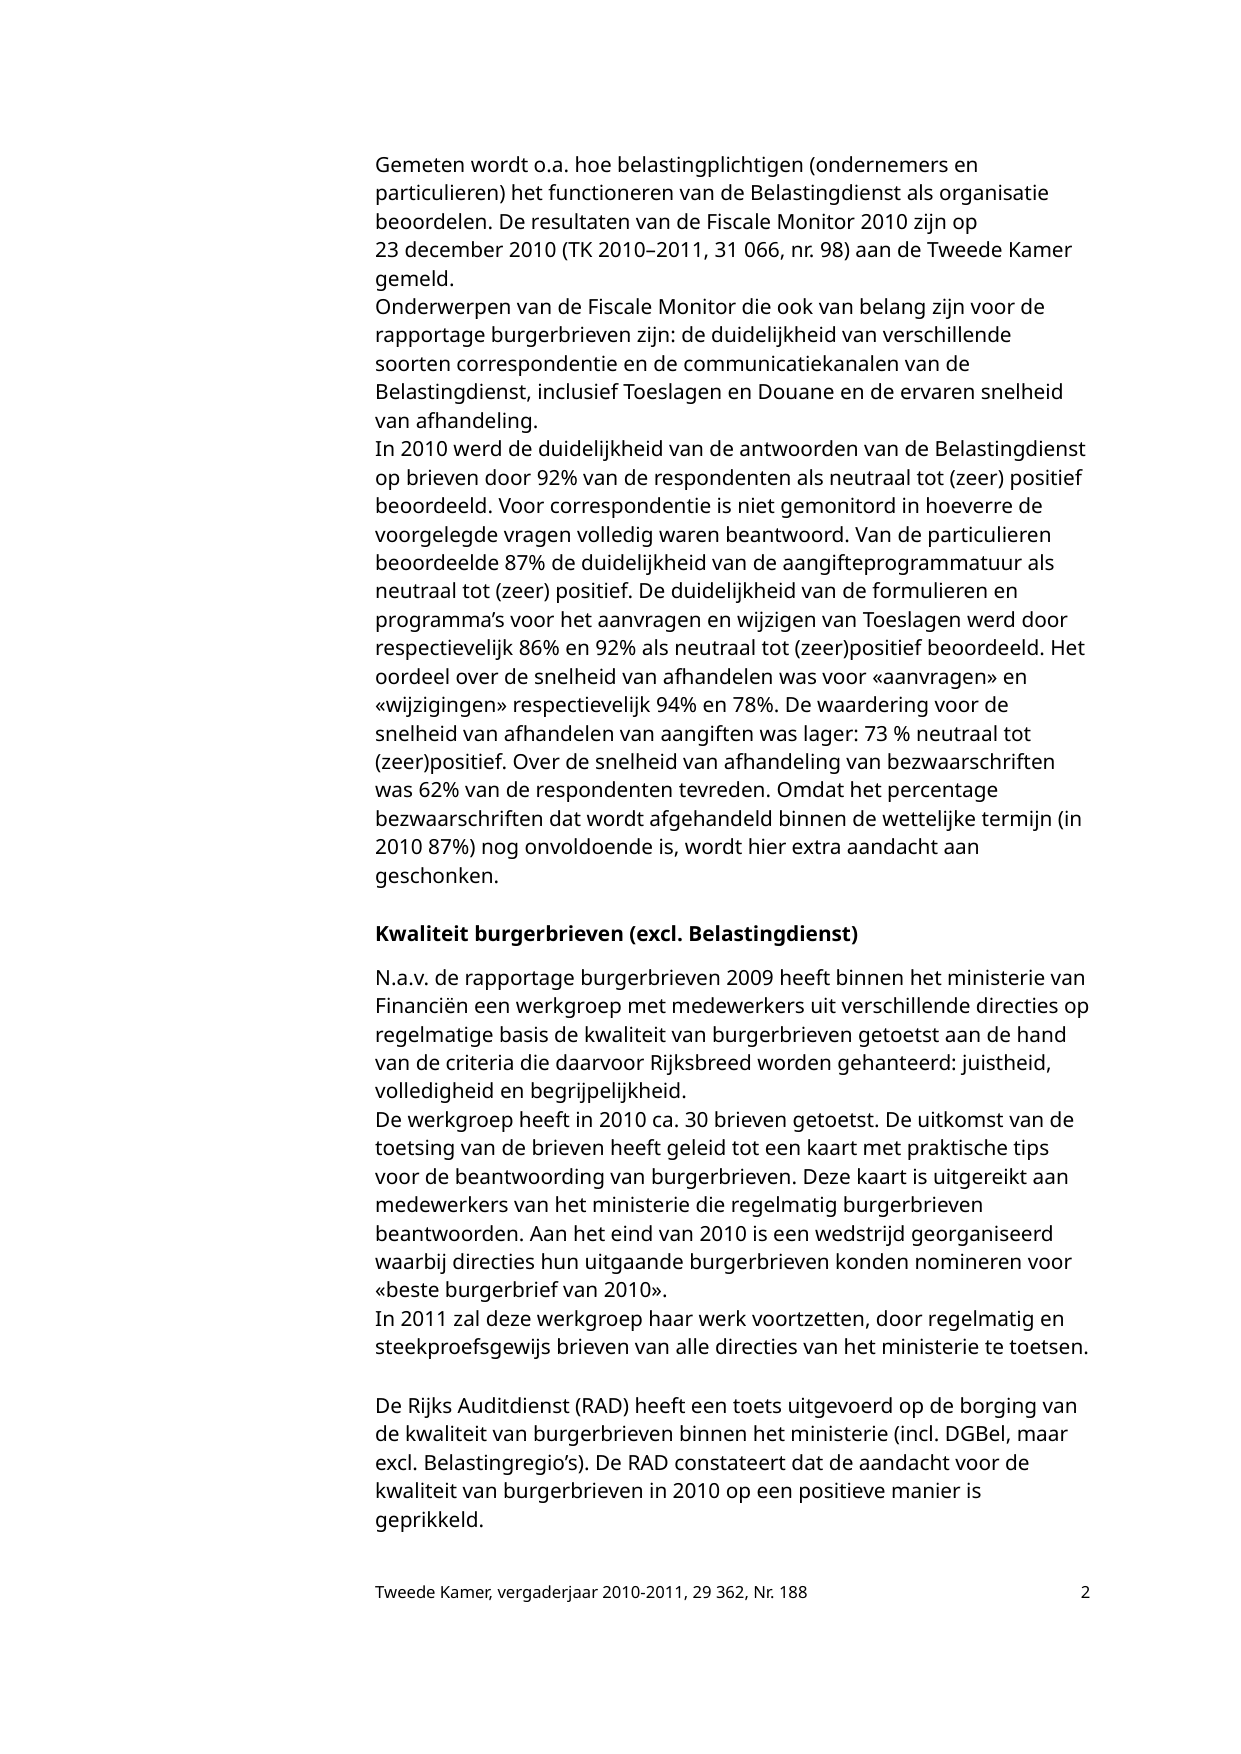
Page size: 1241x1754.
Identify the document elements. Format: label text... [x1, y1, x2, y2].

text Gemeten wordt o.a. hoe belastingplichtigen (ondernemers en particulieren) het functioneren van de Belastingdienst als organisatie beoordelen. De resultaten van de Fiscale Monitor 2010 zijn op 23 december 2010 (TK 2010–2011, 31 066, nr. 98) aan de Tweede Kamer gemeld. [375, 150, 1090, 292]
text In 2011 zal deze werkgroep haar werk voortzetten, door regelmatig en steekproefsgewijs brieven van alle directies van het ministerie te toetsen. [375, 1304, 1090, 1361]
text N.a.v. de rapportage burgerbrieven 2009 heeft binnen het ministerie van Financiën een werkgroep met medewerkers uit verschillende directies op regelmatige basis de kwaliteit van burgerbrieven getoetst aan de hand van de criteria die daarvoor Rijksbreed worden gehanteerd: juistheid, volledigheid en begrijpelijkheid. [375, 963, 1090, 1105]
text In 2010 werd de duidelijkheid van de antwoorden van de Belastingdienst op brieven door 92% van de respondenten als neutraal tot (zeer) positief beoordeeld. Voor correspondentie is niet gemonitord in hoeverre de voorgelegde vragen volledig waren beantwoord. Van de particulieren beoordeelde 87% de duidelijkheid van de aangifteprogrammatuur als neutraal tot (zeer) positief. De duidelijkheid van de formulieren en programma’s voor het aanvragen en wijzigen van Toeslagen werd door respectievelijk 86% en 92% als neutraal tot (zeer)positief beoordeeld. Het oordeel over de snelheid van afhandelen was voor «aanvragen» en «wijzigingen» respectievelijk 94% en 78%. De waardering voor de snelheid van afhandelen van aangiften was lager: 73 % neutraal tot (zeer)positief. Over de snelheid van afhandeling van bezwaarschriften was 62% van de respondenten tevreden. Omdat het percentage bezwaarschriften dat wordt afgehandeld binnen de wettelijke termijn (in 2010 87%) nog onvoldoende is, wordt hier extra aandacht aan geschonken. [375, 434, 1090, 889]
text De Rijks Auditdienst (RAD) heeft een toets uitgevoerd op de borging van de kwaliteit van burgerbrieven binnen het ministerie (incl. DGBel, maar excl. Belastingregio’s). De RAD constateert dat de aandacht voor de kwaliteit van burgerbrieven in 2010 op een positieve manier is geprikkeld. [375, 1391, 1090, 1533]
text De werkgroep heeft in 2010 ca. 30 brieven getoetst. De uitkomst van de toetsing van de brieven heeft geleid tot een kaart met praktische tips voor de beantwoording van burgerbrieven. Deze kaart is uitgereikt aan medewerkers van het ministerie die regelmatig burgerbrieven beantwoorden. Aan het eind van 2010 is een wedstrijd georganiseerd waarbij directies hun uitgaande burgerbrieven konden nomineren voor «beste burgerbrief van 2010». [375, 1105, 1090, 1304]
text Kwaliteit burgerbrieven (excl. Belastingdienst) [375, 919, 1090, 948]
text Onderwerpen van de Fiscale Monitor die ook van belang zijn voor de rapportage burgerbrieven zijn: de duidelijkheid van verschillende soorten correspondentie en de communicatiekanalen van de Belastingdienst, inclusief Toeslagen en Douane en de ervaren snelheid van afhandeling. [375, 292, 1090, 434]
